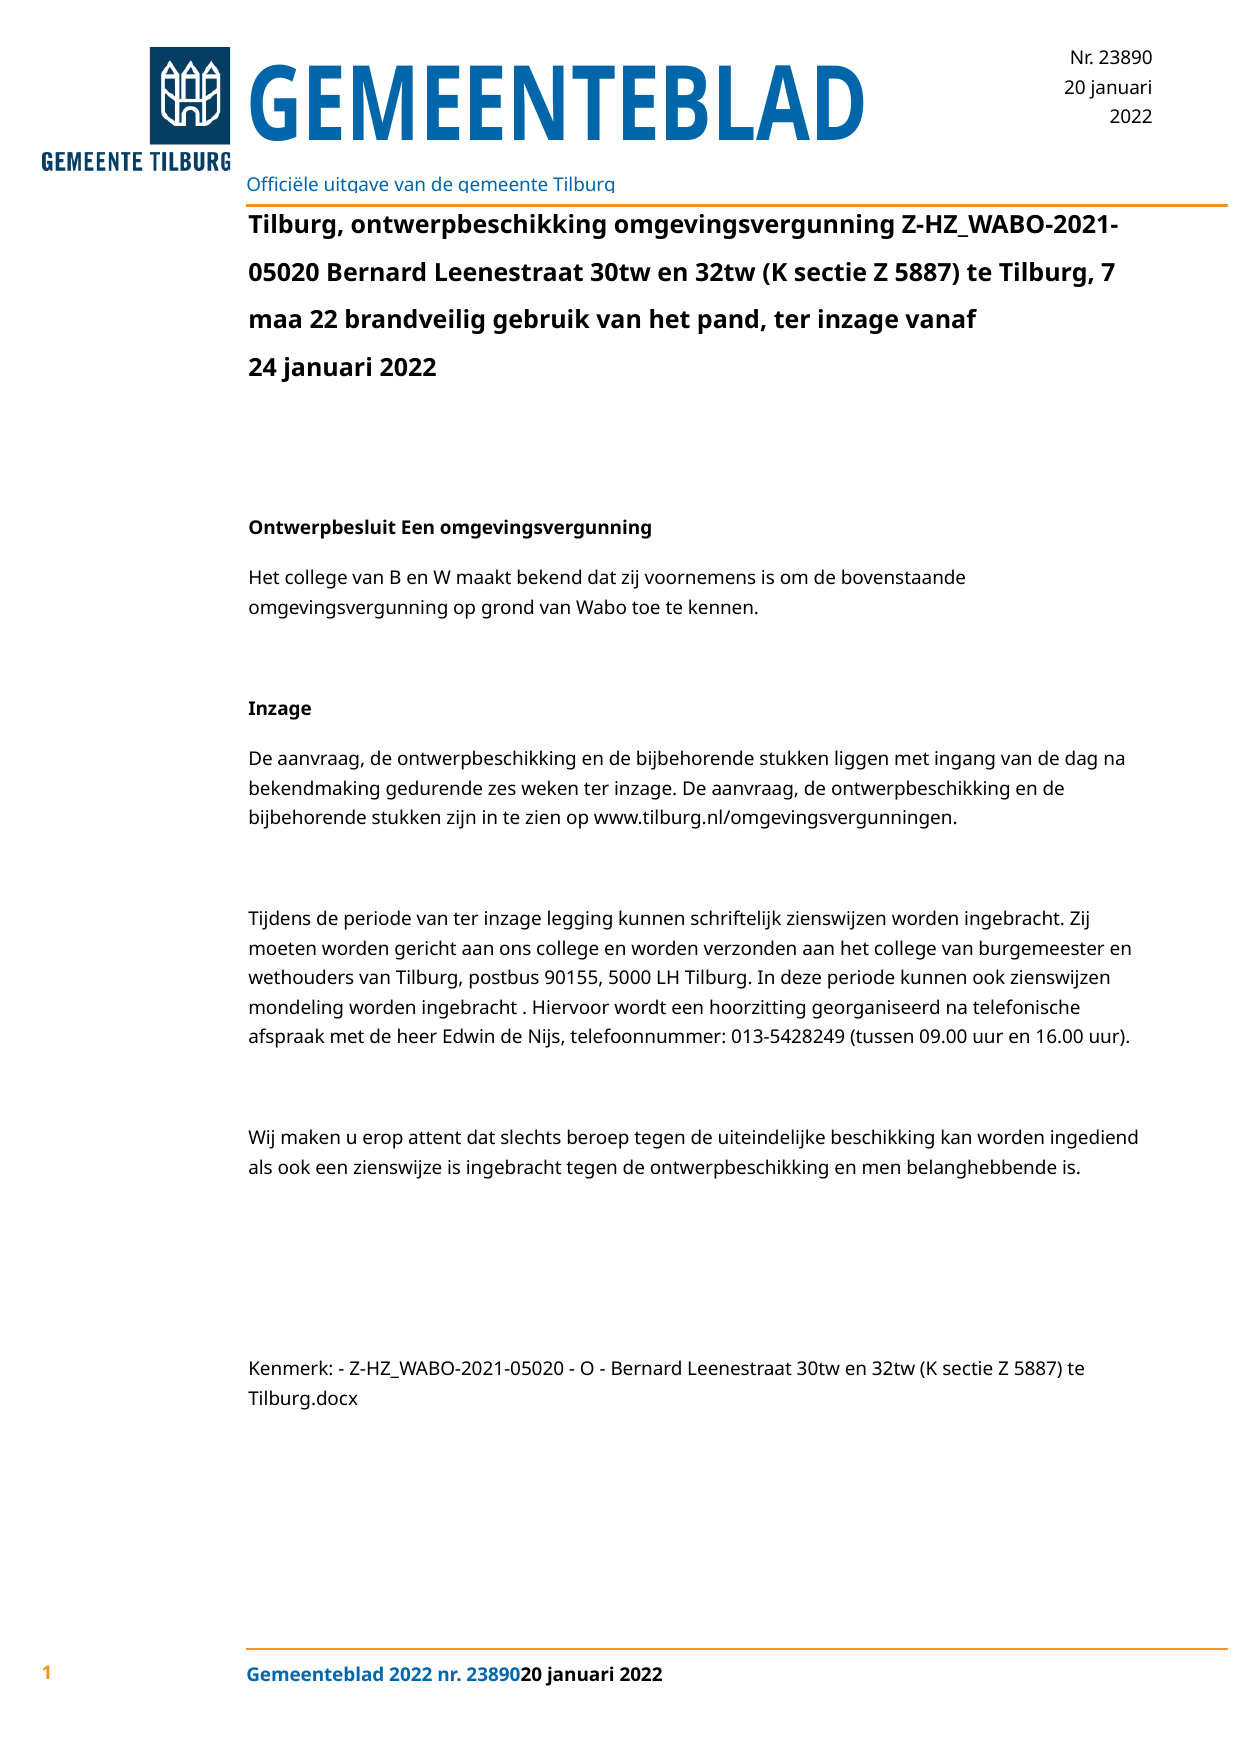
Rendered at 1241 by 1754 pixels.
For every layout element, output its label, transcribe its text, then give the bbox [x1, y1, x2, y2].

text Wij maken u erop attent dat slechts beroep tegen de uiteindelijke beschikking kan worden ingediend als ook een zienswijze is ingebracht tegen de ontwerpbeschikking en men belanghebbende is. [248, 1124, 1152, 1180]
text Tijdens de periode van ter inzage legging kunnen schriftelijk zienswijzen worden ingebracht. Zij moeten worden gericht aan ons college en worden verzonden aan het college van burgemeester en wethouders van Tilburg, postbus 90155, 5000 LH Tilburg. In deze periode kunnen ook zienswijzen mondeling worden ingebracht . Hiervoor wordt een hoorzitting georganiseerd na telefonische afspraak met de heer Edwin de Nijs, telefoonnummer: 013-5428249 (tussen 09.00 uur en 16.00 uur). [248, 905, 1152, 1049]
text Het college van B en W maakt bekend dat zij voornemens is om de bovenstaande omgevingsvergunning op grond van Wabo toe te kennen. [248, 564, 1152, 620]
text De aanvraag, de ontwerpbeschikking en de bijbehorende stukken liggen met ingang van de dag na bekendmaking gedurende zes weken ter inzage. De aanvraag, de ontwerpbeschikking en de bijbehorende stukken zijn in te zien op www.tilburg.nl/omgevingsvergunningen. [248, 745, 1152, 830]
text Kenmerk: - Z-HZ_WABO-2021-05020 - O - Bernard Leenestraat 30tw en 32tw (K sectie Z 5887) te Tilburg.docx [248, 1356, 1152, 1411]
text Inzage [248, 695, 1152, 721]
text Tilburg, ontwerpbeschikking omgevingsvergunning Z-HZ_WABO-2021-05020 Bernard Leenestraat 30tw en 32tw (K sectie Z 5887) te Tilburg, 7 maa 22 brandveilig gebruik van het pand, ter inzage vanaf 24 januari 2022 [248, 207, 1152, 384]
picture [41, 47, 231, 172]
text Ontwerpbesluit Een omgevingsvergunning [248, 514, 1152, 540]
